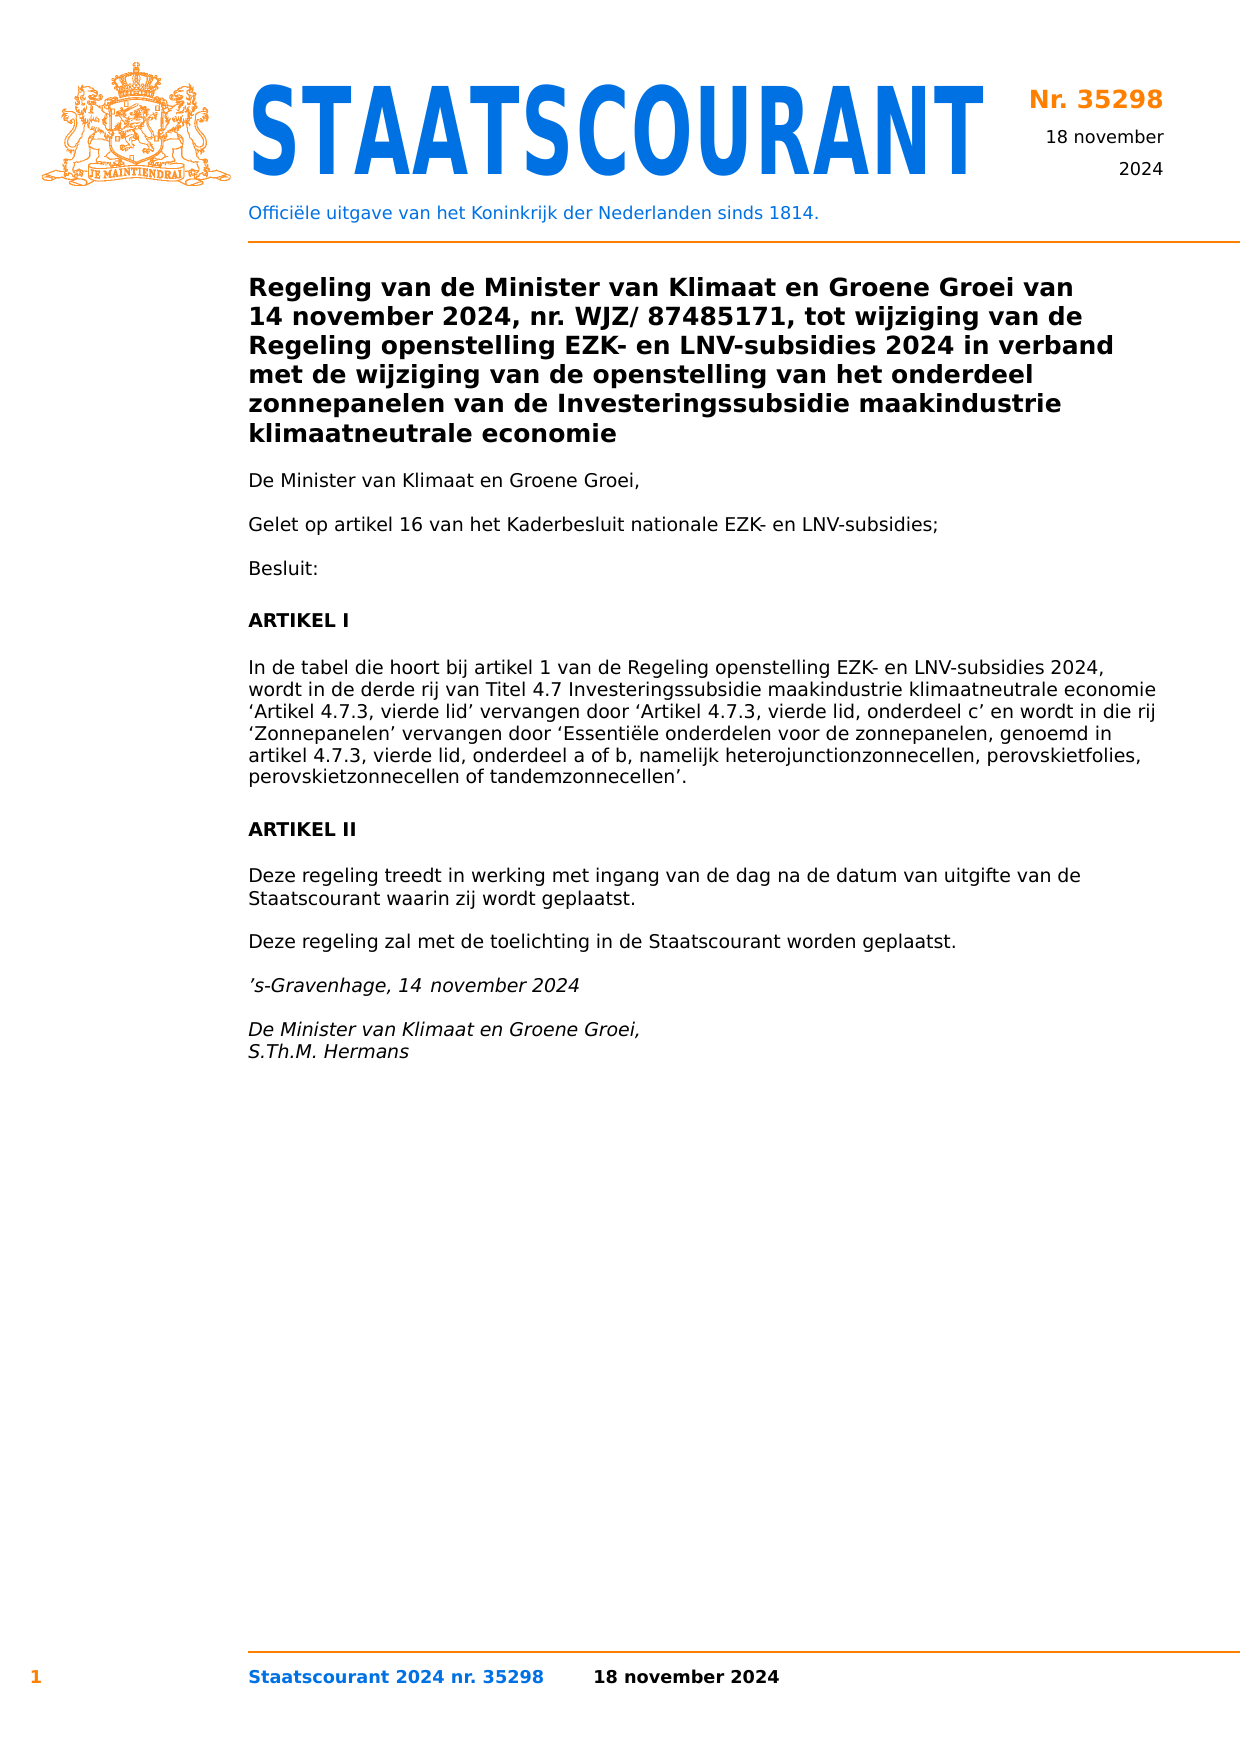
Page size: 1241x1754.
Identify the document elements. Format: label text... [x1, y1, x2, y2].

text De Minister van Klimaat en Groene Groei, S.Th.M. Hermans [248, 1019, 1163, 1063]
text ’s-Gravenhage, 14 november 2024 [248, 975, 1163, 997]
table_header Nr. 35298 [998, 62, 1240, 121]
table_cell 2024 [998, 153, 1240, 203]
picture [41, 62, 231, 186]
subtitle Regeling van de Minister van Klimaat en Groene Groei van 14 november 2024, nr. WJZ/ 87485171, tot wijziging van de Regeling openstelling EZK- en LNV-subsidies 2024 in verband met de wijziging van de openstelling van het onderdeel zonnepanelen van de Investeringssubsidie maakindustrie klimaatneutrale economie [248, 273, 1163, 448]
table_cell 18 november [998, 121, 1240, 153]
text Gelet op artikel 16 van het Kaderbesluit nationale EZK- en LNV-subsidies; [248, 514, 1163, 536]
text Deze regeling treedt in werking met ingang van de dag na de datum van uitgifte van de Staatscourant waarin zij wordt geplaatst. [248, 865, 1163, 909]
text De Minister van Klimaat en Groene Groei, [248, 470, 1163, 492]
text Besluit: [248, 558, 1163, 579]
text Deze regeling zal met de toelichting in de Staatscourant worden geplaatst. [248, 931, 1163, 953]
table_header STAATSCOURANT [248, 62, 998, 203]
subtitle ARTIKEL I [248, 609, 1163, 632]
table_header [25, 62, 248, 241]
table_cell Officiële uitgave van het Koninkrijk der Nederlanden sinds 1814. [248, 203, 1240, 241]
text In de tabel die hoort bij artikel 1 van de Regeling openstelling EZK- en LNV-subsidies 2024, wordt in de derde rij van Titel 4.7 Investeringssubsidie maakindustrie klimaatneutrale economie ‘Artikel 4.7.3, vierde lid’ vervangen door ‘Artikel 4.7.3, vierde lid, onderdeel c’ en wordt in die rij ‘Zonnepanelen’ vervangen door ‘Essentiële onderdelen voor de zonnepanelen, genoemd in artikel 4.7.3, vierde lid, onderdeel a of b, namelijk heterojunctionzonnecellen, perovskietfolies, perovskietzonnecellen of tandemzonnecellen’. [248, 657, 1163, 788]
subtitle ARTIKEL II [248, 818, 1163, 840]
